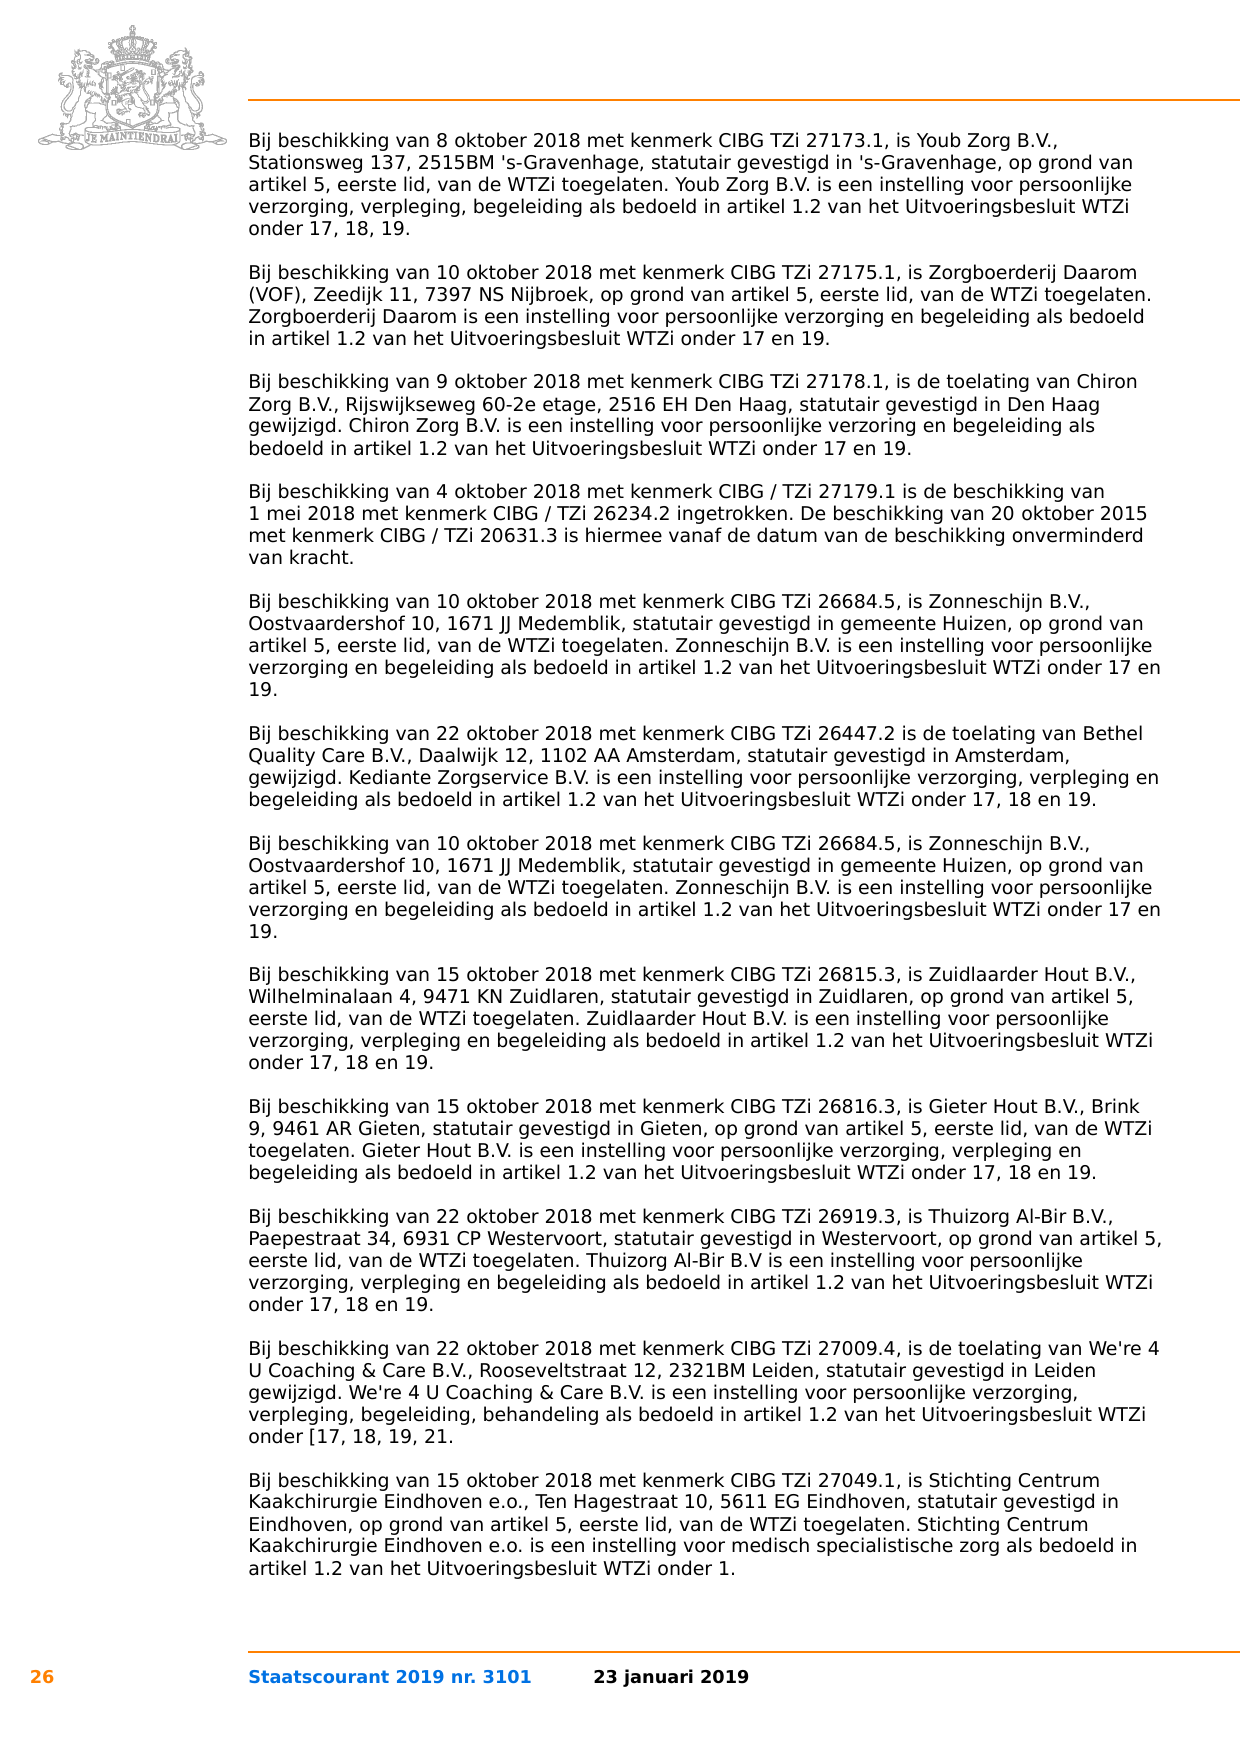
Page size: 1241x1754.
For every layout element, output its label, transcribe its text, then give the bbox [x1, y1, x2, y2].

text Bij beschikking van 10 oktober 2018 met kenmerk CIBG TZi 27175.1, is Zorgboerderij Daarom (VOF), Zeedijk 11, 7397 NS Nijbroek, op grond van artikel 5, eerste lid, van de WTZi toegelaten. Zorgboerderij Daarom is een instelling voor persoonlijke verzorging en begeleiding als bedoeld in artikel 1.2 van het Uitvoeringsbesluit WTZi onder 17 en 19. [248, 262, 1163, 349]
text Bij beschikking van 15 oktober 2018 met kenmerk CIBG TZi 27049.1, is Stichting Centrum Kaakchirurgie Eindhoven e.o., Ten Hagestraat 10, 5611 EG Eindhoven, statutair gevestigd in Eindhoven, op grond van artikel 5, eerste lid, van de WTZi toegelaten. Stichting Centrum Kaakchirurgie Eindhoven e.o. is een instelling voor medisch specialistische zorg als bedoeld in artikel 1.2 van het Uitvoeringsbesluit WTZi onder 1. [248, 1469, 1163, 1579]
text Bij beschikking van 22 oktober 2018 met kenmerk CIBG TZi 26919.3, is Thuizorg Al-Bir B.V., Paepestraat 34, 6931 CP Westervoort, statutair gevestigd in Westervoort, op grond van artikel 5, eerste lid, van de WTZi toegelaten. Thuizorg Al-Bir B.V is een instelling voor persoonlijke verzorging, verpleging en begeleiding als bedoeld in artikel 1.2 van het Uitvoeringsbesluit WTZi onder 17, 18 en 19. [248, 1206, 1163, 1316]
text Bij beschikking van 9 oktober 2018 met kenmerk CIBG TZi 27178.1, is de toelating van Chiron Zorg B.V., Rijswijkseweg 60-2e etage, 2516 EH Den Haag, statutair gevestigd in Den Haag gewijzigd. Chiron Zorg B.V. is een instelling voor persoonlijke verzoring en begeleiding als bedoeld in artikel 1.2 van het Uitvoeringsbesluit WTZi onder 17 en 19. [248, 371, 1163, 459]
text Bij beschikking van 15 oktober 2018 met kenmerk CIBG TZi 26816.3, is Gieter Hout B.V., Brink 9, 9461 AR Gieten, statutair gevestigd in Gieten, op grond van artikel 5, eerste lid, van de WTZi toegelaten. Gieter Hout B.V. is een instelling voor persoonlijke verzorging, verpleging en begeleiding als bedoeld in artikel 1.2 van het Uitvoeringsbesluit WTZi onder 17, 18 en 19. [248, 1096, 1163, 1184]
text Bij beschikking van 8 oktober 2018 met kenmerk CIBG TZi 27173.1, is Youb Zorg B.V., Stationsweg 137, 2515BM 's-Gravenhage, statutair gevestigd in 's-Gravenhage, op grond van artikel 5, eerste lid, van de WTZi toegelaten. Youb Zorg B.V. is een instelling voor persoonlijke verzorging, verpleging, begeleiding als bedoeld in artikel 1.2 van het Uitvoeringsbesluit WTZi onder 17, 18, 19. [248, 130, 1163, 240]
text Bij beschikking van 10 oktober 2018 met kenmerk CIBG TZi 26684.5, is Zonneschijn B.V., Oostvaardershof 10, 1671 JJ Medemblik, statutair gevestigd in gemeente Huizen, op grond van artikel 5, eerste lid, van de WTZi toegelaten. Zonneschijn B.V. is een instelling voor persoonlijke verzorging en begeleiding als bedoeld in artikel 1.2 van het Uitvoeringsbesluit WTZi onder 17 en 19. [248, 833, 1163, 942]
text Bij beschikking van 10 oktober 2018 met kenmerk CIBG TZi 26684.5, is Zonneschijn B.V., Oostvaardershof 10, 1671 JJ Medemblik, statutair gevestigd in gemeente Huizen, op grond van artikel 5, eerste lid, van de WTZi toegelaten. Zonneschijn B.V. is een instelling voor persoonlijke verzorging en begeleiding als bedoeld in artikel 1.2 van het Uitvoeringsbesluit WTZi onder 17 en 19. [248, 591, 1163, 701]
text Bij beschikking van 22 oktober 2018 met kenmerk CIBG TZi 27009.4, is de toelating van We're 4 U Coaching & Care B.V., Rooseveltstraat 12, 2321BM Leiden, statutair gevestigd in Leiden gewijzigd. We're 4 U Coaching & Care B.V. is een instelling voor persoonlijke verzorging, verpleging, begeleiding, behandeling als bedoeld in artikel 1.2 van het Uitvoeringsbesluit WTZi onder [17, 18, 19, 21. [248, 1338, 1163, 1448]
text Bij beschikking van 15 oktober 2018 met kenmerk CIBG TZi 26815.3, is Zuidlaarder Hout B.V., Wilhelminalaan 4, 9471 KN Zuidlaren, statutair gevestigd in Zuidlaren, op grond van artikel 5, eerste lid, van de WTZi toegelaten. Zuidlaarder Hout B.V. is een instelling voor persoonlijke verzorging, verpleging en begeleiding als bedoeld in artikel 1.2 van het Uitvoeringsbesluit WTZi onder 17, 18 en 19. [248, 964, 1163, 1074]
text Bij beschikking van 22 oktober 2018 met kenmerk CIBG TZi 26447.2 is de toelating van Bethel Quality Care B.V., Daalwijk 12, 1102 AA Amsterdam, statutair gevestigd in Amsterdam, gewijzigd. Kediante Zorgservice B.V. is een instelling voor persoonlijke verzorging, verpleging en begeleiding als bedoeld in artikel 1.2 van het Uitvoeringsbesluit WTZi onder 17, 18 en 19. [248, 723, 1163, 811]
text Bij beschikking van 4 oktober 2018 met kenmerk CIBG / TZi 27179.1 is de beschikking van 1 mei 2018 met kenmerk CIBG / TZi 26234.2 ingetrokken. De beschikking van 20 oktober 2015 met kenmerk CIBG / TZi 20631.3 is hiermee vanaf de datum van de beschikking onverminderd van kracht. [248, 481, 1163, 569]
picture [38, 25, 227, 150]
